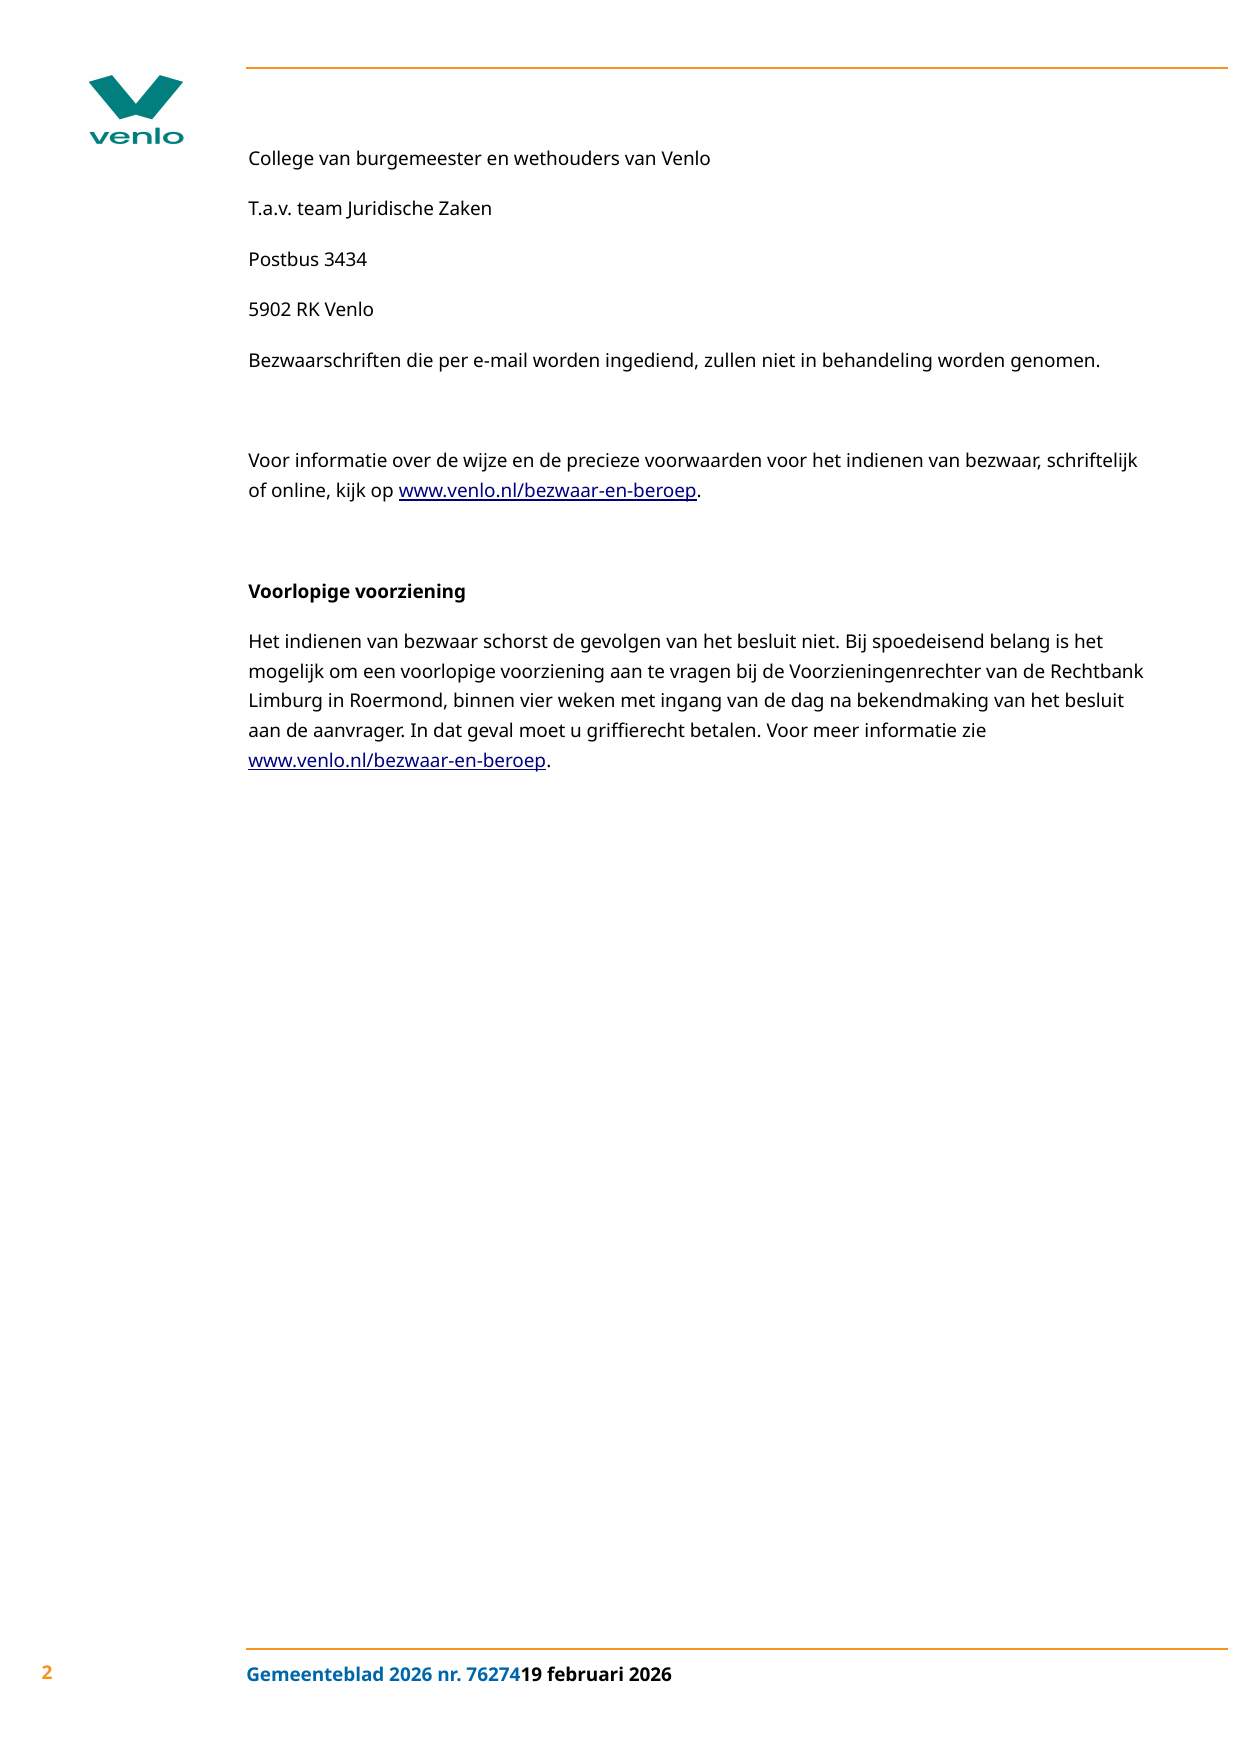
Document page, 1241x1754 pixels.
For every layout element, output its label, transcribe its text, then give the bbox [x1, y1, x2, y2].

text 5902 RK Venlo [248, 296, 1152, 322]
text Voorlopige voorziening [248, 578, 1152, 604]
text Postbus 3434 [248, 246, 1152, 272]
text Voor informatie over de wijze en de precieze voorwaarden voor het indienen van bezwaar, schriftelijk of online, kijk op www.venlo.nl/bezwaar-en-beroep. [248, 448, 1152, 503]
text College van burgemeester en wethouders van Venlo [248, 145, 1152, 171]
text Het indienen van bezwaar schorst de gevolgen van het besluit niet. Bij spoedeisend belang is het mogelijk om een voorlopige voorziening aan te vragen bij de Voorzieningenrechter van de Rechtbank Limburg in Roermond, binnen vier weken met ingang van de dag na bekendmaking van het besluit aan de aanvrager. In dat geval moet u griffierecht betalen. Voor meer informatie zie www.venlo.nl/bezwaar-en-beroep. [248, 628, 1152, 773]
picture [41, 47, 231, 172]
text Bezwaarschriften die per e-mail worden ingediend, zullen niet in behandeling worden genomen. [248, 347, 1152, 373]
text T.a.v. team Juridische Zaken [248, 196, 1152, 221]
